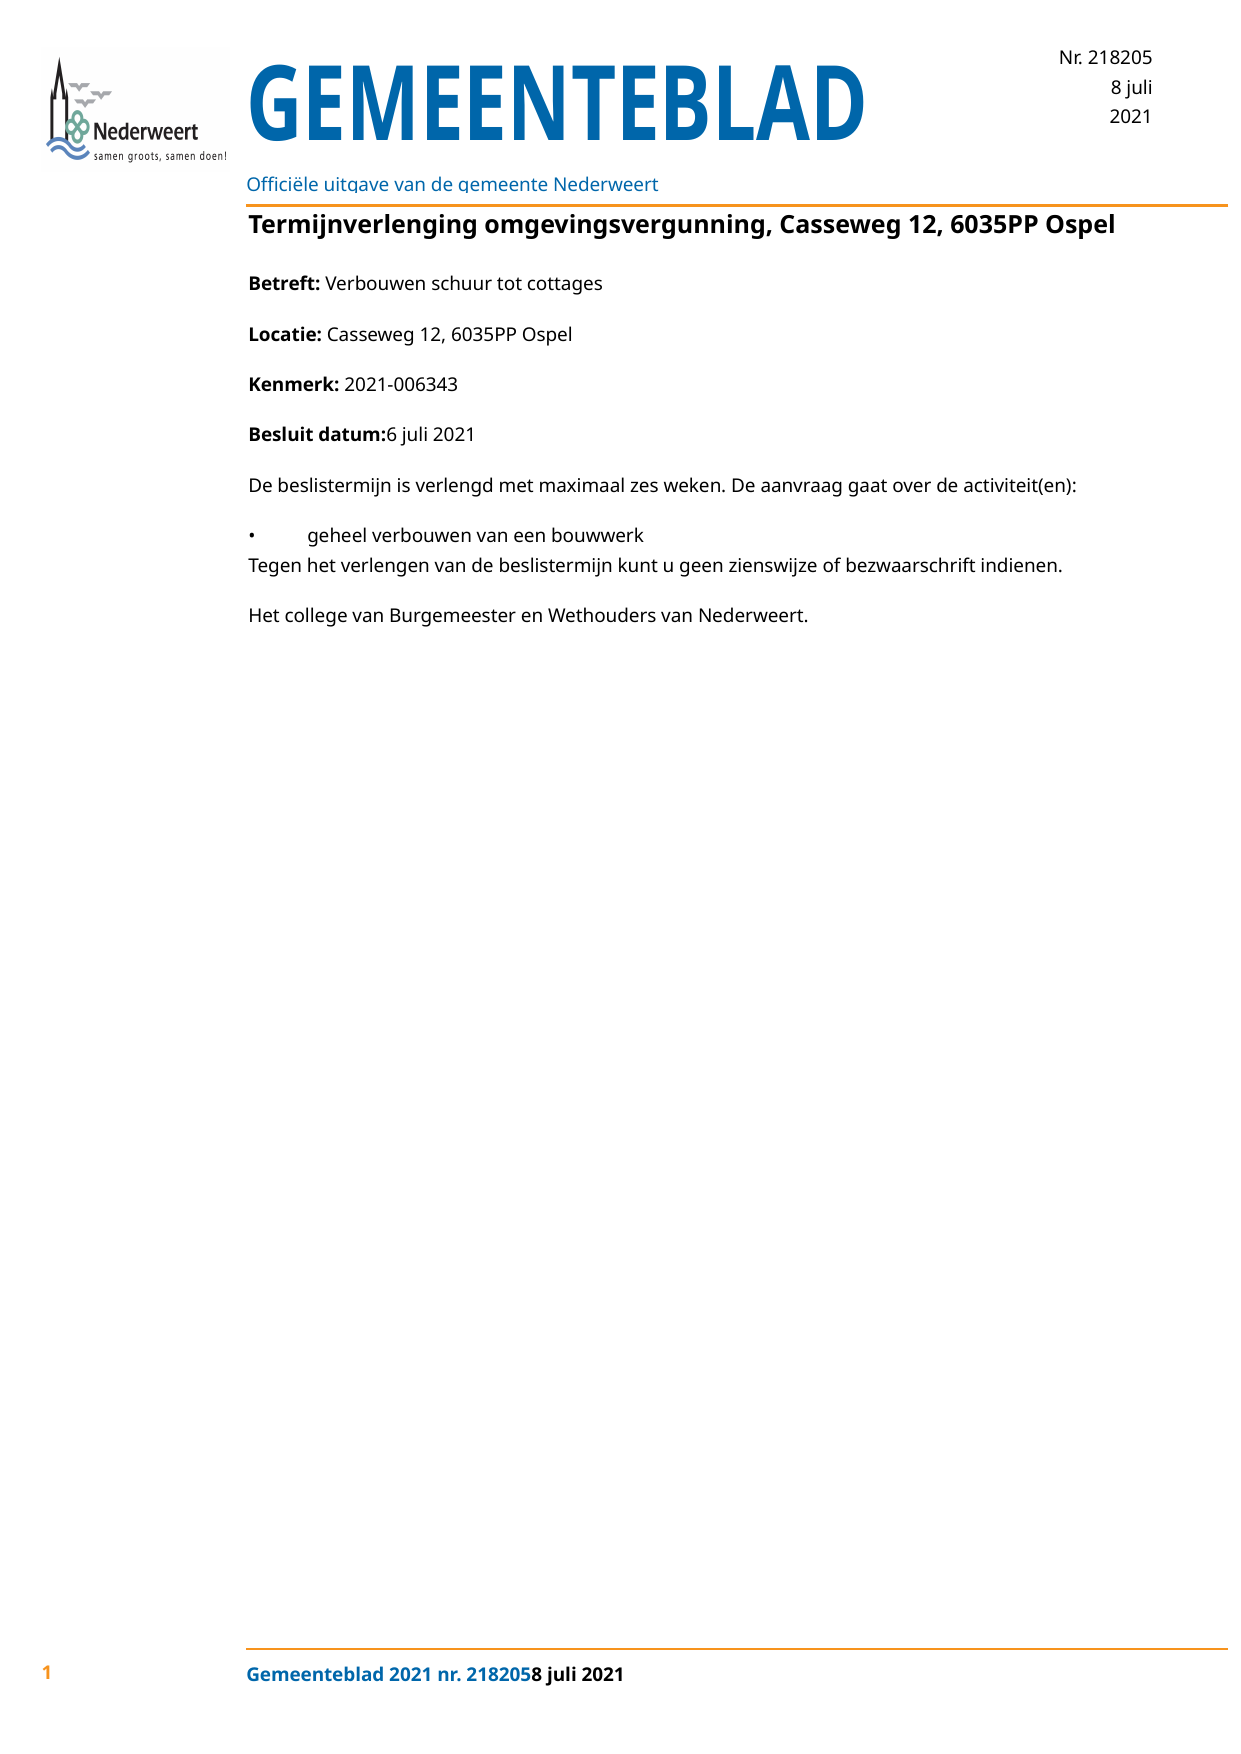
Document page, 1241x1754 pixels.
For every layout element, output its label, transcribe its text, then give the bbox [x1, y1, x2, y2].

text De beslistermijn is verlengd met maximaal zes weken. De aanvraag gaat over de activiteit(en): [248, 472, 1152, 498]
text Betreft: Verbouwen schuur tot cottages [248, 270, 1152, 296]
text Locatie: Casseweg 12, 6035PP Ospel [248, 321, 1152, 346]
text Kenmerk: 2021-006343 [248, 371, 1152, 397]
picture [41, 47, 231, 172]
text Besluit datum:6 juli 2021 [248, 422, 1152, 447]
text Het college van Burgemeester en Wethouders van Nederweert. [248, 602, 1152, 628]
text Termijnverlenging omgevingsvergunning, Casseweg 12, 6035PP Ospel [248, 207, 1152, 241]
text Tegen het verlengen van de beslistermijn kunt u geen zienswijze of bezwaarschrift indienen. [248, 552, 1152, 578]
list geheel verbouwen van een bouwwerk [248, 522, 1152, 548]
